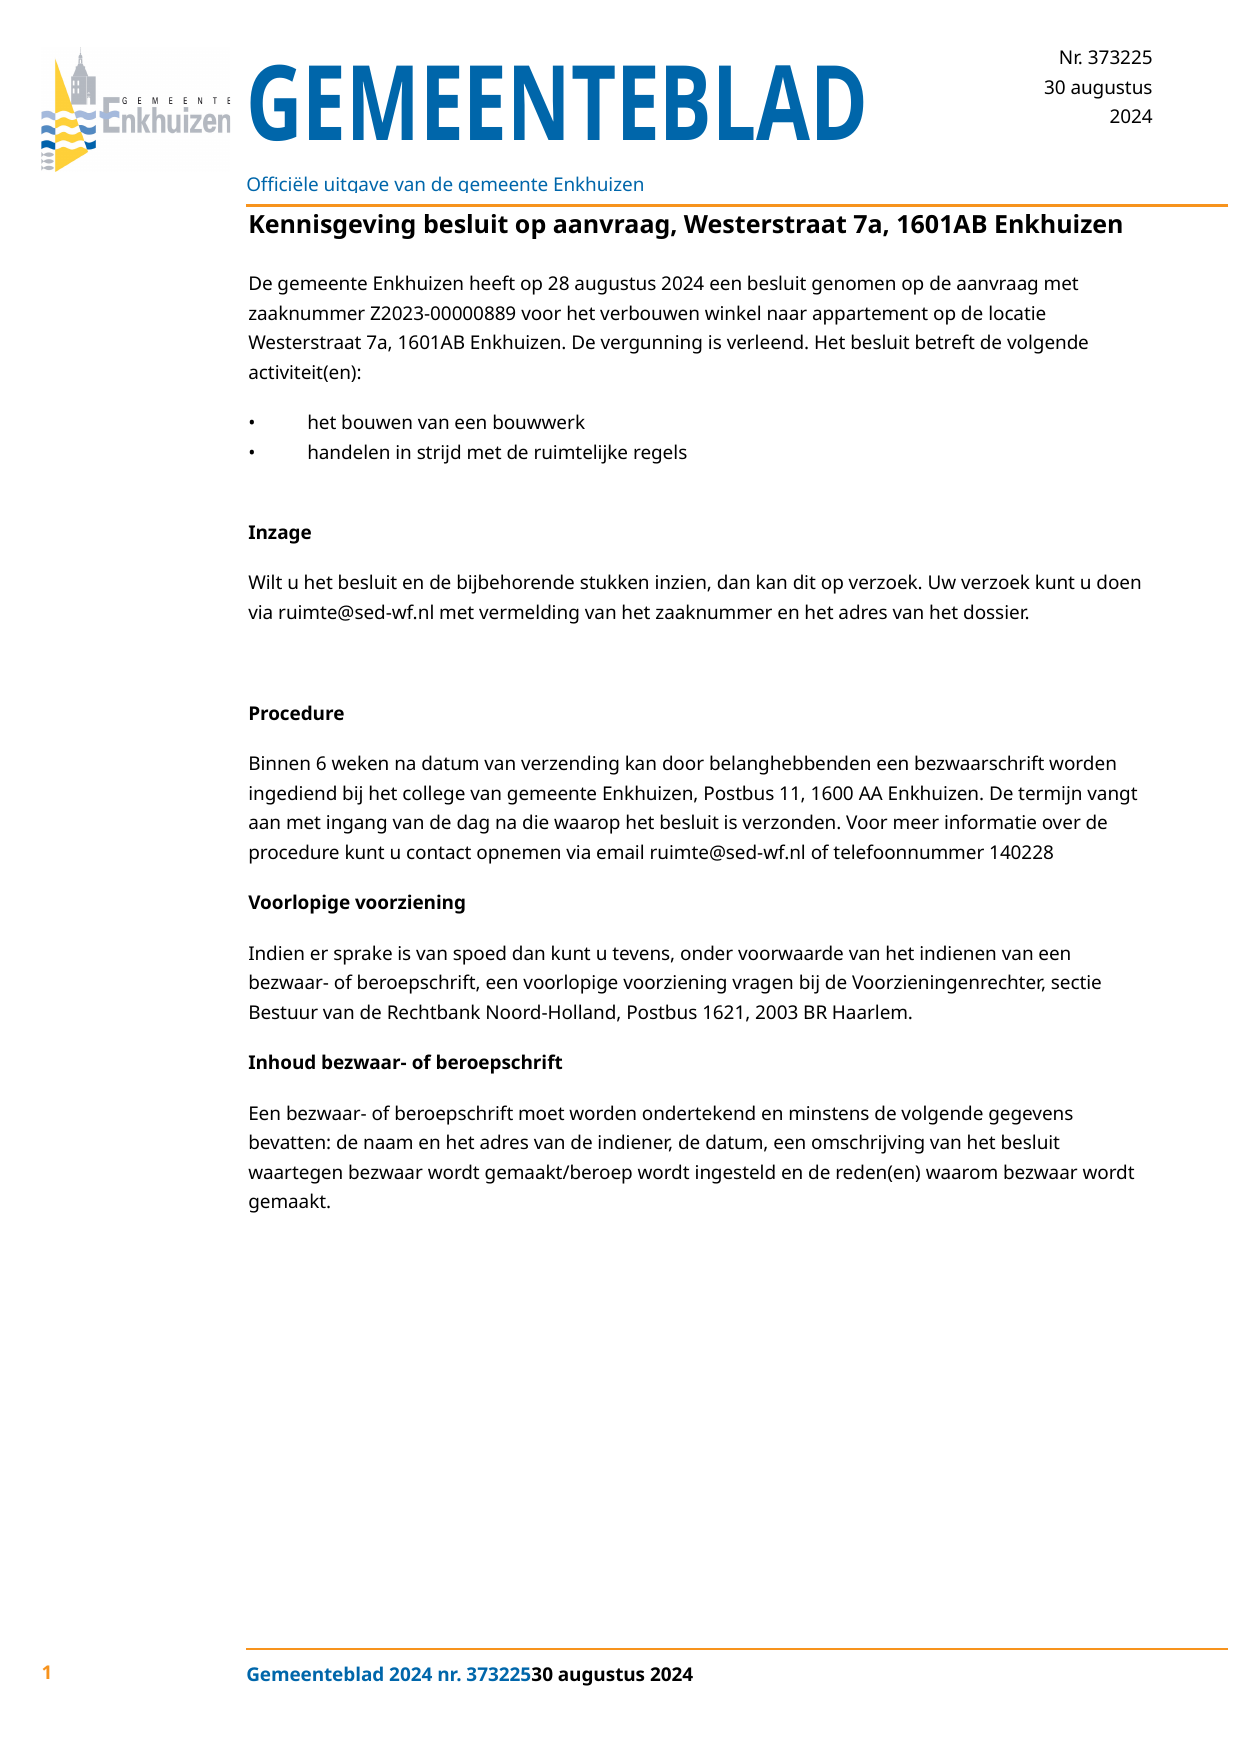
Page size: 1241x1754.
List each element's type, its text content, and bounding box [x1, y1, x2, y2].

text Binnen 6 weken na datum van verzending kan door belanghebbenden een bezwaarschrift worden ingediend bij het college van gemeente Enkhuizen, Postbus 11, 1600 AA Enkhuizen. De termijn vangt aan met ingang van de dag na die waarop het besluit is verzonden. Voor meer informatie over de procedure kunt u contact opnemen via email ruimte@sed-wf.nl of telefoonnummer 140228 [248, 750, 1152, 865]
list handelen in strijd met de ruimtelijke regels [248, 439, 1152, 465]
text Inzage [248, 519, 1152, 545]
text Wilt u het besluit en de bijbehorende stukken inzien, dan kan dit op verzoek. Uw verzoek kunt u doen via ruimte@sed-wf.nl met vermelding van het zaaknummer en het adres van het dossier. [248, 569, 1152, 625]
text Inhoud bezwaar- of beroepschrift [248, 1049, 1152, 1075]
text Kennisgeving besluit op aanvraag, Westerstraat 7a, 1601AB Enkhuizen [248, 207, 1152, 241]
picture [41, 47, 231, 172]
text Indien er sprake is van spoed dan kunt u tevens, onder voorwaarde van het indienen van een bezwaar- of beroepschrift, een voorlopige voorziening vragen bij de Voorzieningenrechter, sectie Bestuur van de Rechtbank Noord-Holland, Postbus 1621, 2003 BR Haarlem. [248, 940, 1152, 1025]
text Voorlopige voorziening [248, 889, 1152, 915]
text Procedure [248, 700, 1152, 726]
text Een bezwaar- of beroepschrift moet worden ondertekend en minstens de volgende gegevens bevatten: de naam en het adres van de indiener, de datum, een omschrijving van het besluit waartegen bezwaar wordt gemaakt/beroep wordt ingesteld en de reden(en) waarom bezwaar wordt gemaakt. [248, 1100, 1152, 1214]
list het bouwen van een bouwwerk [248, 409, 1152, 435]
text De gemeente Enkhuizen heeft op 28 augustus 2024 een besluit genomen op de aanvraag met zaaknummer Z2023-00000889 voor het verbouwen winkel naar appartement op de locatie Westerstraat 7a, 1601AB Enkhuizen. De vergunning is verleend. Het besluit betreft de volgende activiteit(en): [248, 270, 1152, 385]
